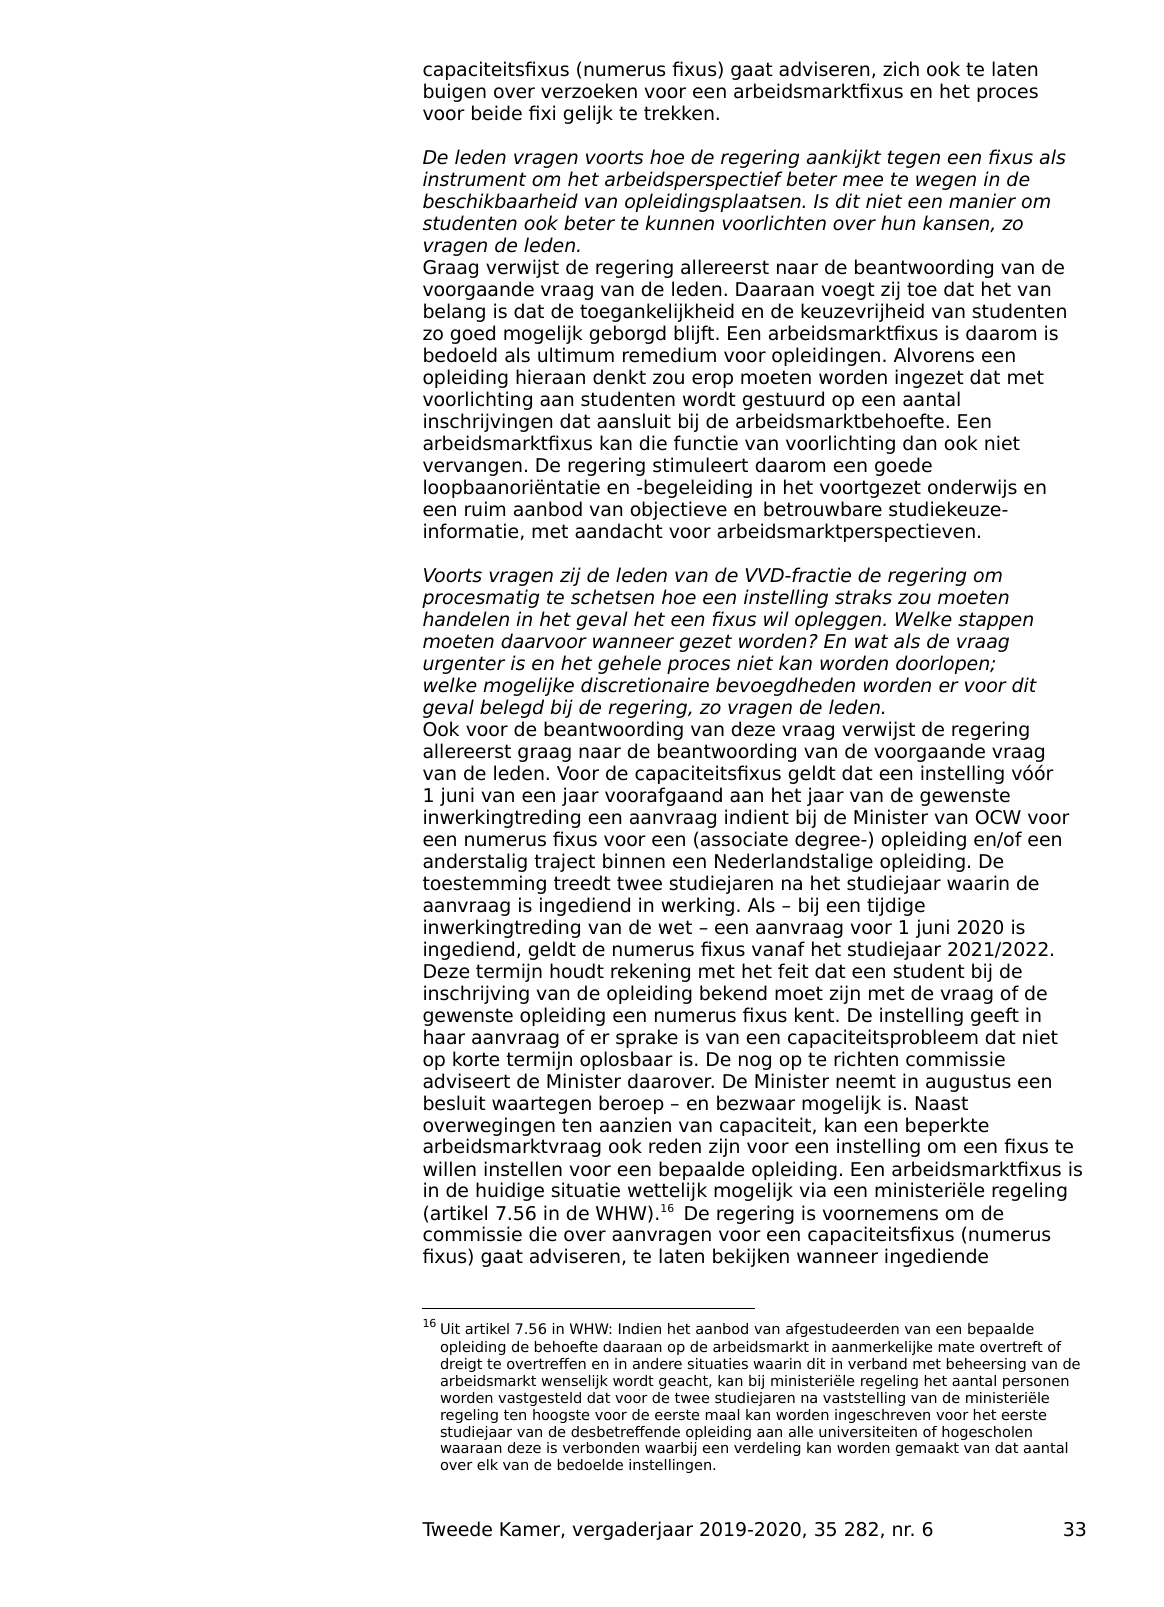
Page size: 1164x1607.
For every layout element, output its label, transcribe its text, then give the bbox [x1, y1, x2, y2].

text welke mogelijke discretionaire bevoegdheden worden er voor dit geval belegd bij de regering, zo vragen de leden. [422, 675, 1087, 719]
text Voorts vragen zij de leden van de VVD-fractie de regering om procesmatig te schetsen hoe een instelling straks zou moeten handelen in het geval het een fixus wil opleggen. Welke stappen moeten daarvoor wanneer gezet worden? En wat als de vraag urgenter is en het gehele proces niet kan worden doorlopen; [422, 565, 1087, 675]
text Uit artikel 7.56 in WHW: Indien het aanbod van afgestudeerden van een bepaalde opleiding de behoefte daaraan op de arbeidsmarkt in aanmerkelijke mate overtreft of dreigt te overtreffen en in andere situaties waarin dit in verband met beheersing van de arbeidsmarkt wenselijk wordt geacht, kan bij ministeriële regeling het aantal personen worden vastgesteld dat voor de twee studiejaren na vaststelling van de ministeriële regeling ten hoogste voor de eerste maal kan worden ingeschreven voor het eerste studiejaar van de desbetreffende opleiding aan alle universiteiten of hogescholen waaraan deze is verbonden waarbij een verdeling kan worden gemaakt van dat aantal over elk van de bedoelde instellingen. [422, 1317, 1087, 1474]
text De leden vragen voorts hoe de regering aankijkt tegen een fixus als instrument om het arbeidsperspectief beter mee te wegen in de beschikbaarheid van opleidingsplaatsen. Is dit niet een manier om studenten ook beter te kunnen voorlichten over hun kansen, zo vragen de leden. [422, 147, 1087, 257]
text Graag verwijst de regering allereerst naar de beantwoording van de voorgaande vraag van de leden. Daaraan voegt zij toe dat het van belang is dat de toegankelijkheid en de keuzevrijheid van studenten zo goed mogelijk geborgd blijft. Een arbeidsmarktfixus is daarom is bedoeld als ultimum remedium voor opleidingen. Alvorens een opleiding hieraan denkt zou erop moeten worden ingezet dat met voorlichting aan studenten wordt gestuurd op een aantal inschrijvingen dat aansluit bij de arbeidsmarktbehoefte. Een arbeidsmarktfixus kan die functie van voorlichting dan ook niet vervangen. De regering stimuleert daarom een goede loopbaanoriëntatie en -begeleiding in het voortgezet onderwijs en een ruim aanbod van objectieve en betrouwbare studiekeuze-informatie, met aandacht voor arbeidsmarktperspectieven. [422, 257, 1087, 543]
text capaciteitsfixus (numerus fixus) gaat adviseren, zich ook te laten buigen over verzoeken voor een arbeidsmarktfixus en het proces voor beide fixi gelijk te trekken. [422, 59, 1087, 125]
text Ook voor de beantwoording van deze vraag verwijst de regering allereerst graag naar de beantwoording van de voorgaande vraag van de leden. Voor de capaciteitsfixus geldt dat een instelling vóór 1 juni van een jaar voorafgaand aan het jaar van de gewenste inwerkingtreding een aanvraag indient bij de Minister van OCW voor een numerus fixus voor een (associate degree-) opleiding en/of een anderstalig traject binnen een Nederlandstalige opleiding. De toestemming treedt twee studiejaren na het studiejaar waarin de aanvraag is ingediend in werking. Als – bij een tijdige inwerkingtreding van de wet – een aanvraag voor 1 juni 2020 is ingediend, geldt de numerus fixus vanaf het studiejaar 2021/2022. Deze termijn houdt rekening met het feit dat een student bij de inschrijving van de opleiding bekend moet zijn met de vraag of de gewenste opleiding een numerus fixus kent. De instelling geeft in haar aanvraag of er sprake is van een capaciteitsprobleem dat niet op korte termijn oplosbaar is. De nog op te richten commissie adviseert de Minister daarover. De Minister neemt in augustus een besluit waartegen beroep – en bezwaar mogelijk is. Naast overwegingen ten aanzien van capaciteit, kan een beperkte arbeidsmarktvraag ook reden zijn voor een instelling om een fixus te willen instellen voor een bepaalde opleiding. Een arbeidsmarktfixus is in de huidige situatie wettelijk mogelijk via een ministeriële regeling (artikel 7.56 in de WHW). De regering is voornemens om de commissie die over aanvragen voor een capaciteitsfixus (numerus fixus) gaat adviseren, te laten bekijken wanneer ingediende [422, 719, 1087, 1268]
